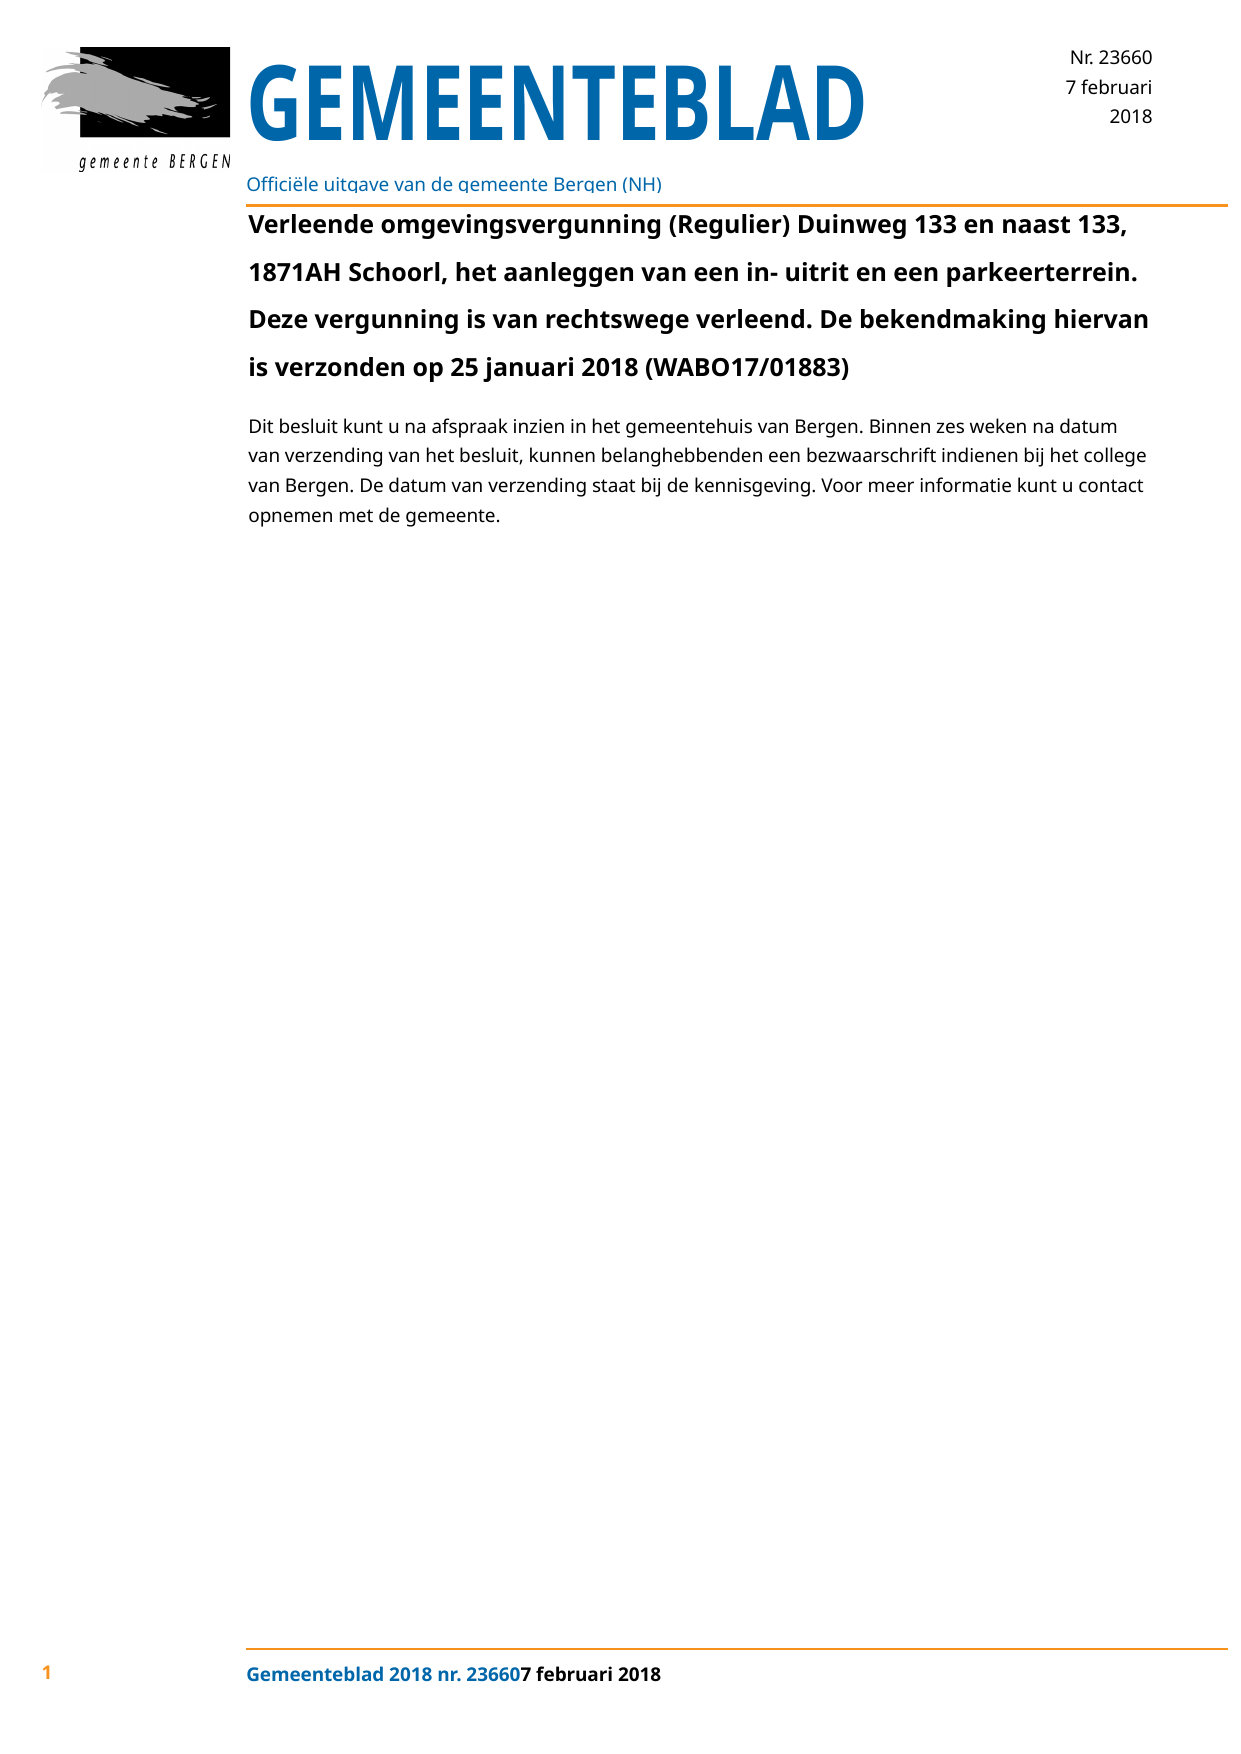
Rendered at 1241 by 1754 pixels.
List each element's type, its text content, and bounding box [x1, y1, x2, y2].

text Dit besluit kunt u na afspraak inzien in het gemeentehuis van Bergen. Binnen zes weken na datum van verzending van het besluit, kunnen belanghebbenden een bezwaarschrift indienen bij het college van Bergen. De datum van verzending staat bij de kennisgeving. Voor meer informatie kunt u contact opnemen met de gemeente. [248, 413, 1152, 528]
picture [41, 47, 231, 172]
text Verleende omgevingsvergunning (Regulier) Duinweg 133 en naast 133, 1871AH Schoorl, het aanleggen van een in- uitrit en een parkeerterrein. Deze vergunning is van rechtswege verleend. De bekendmaking hiervan is verzonden op 25 januari 2018 (WABO17/01883) [248, 207, 1152, 384]
